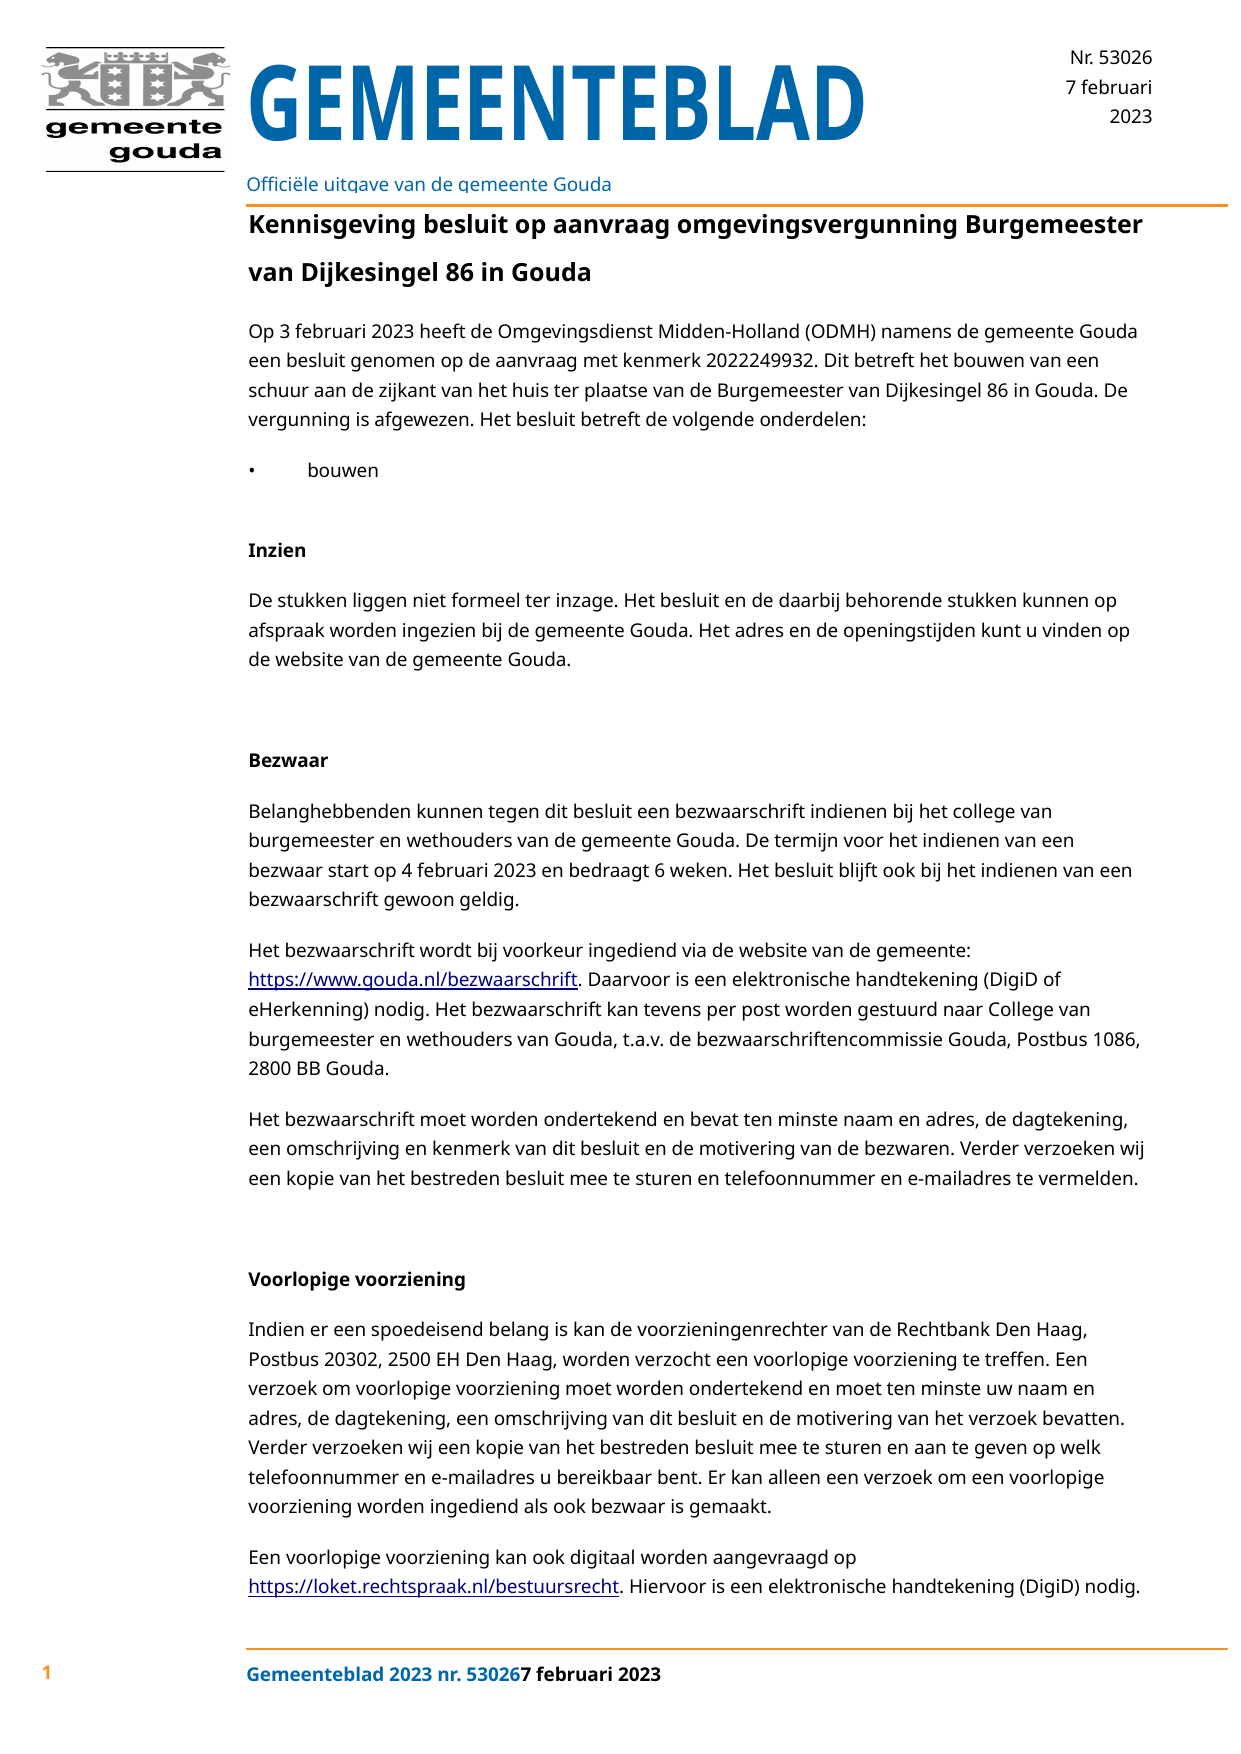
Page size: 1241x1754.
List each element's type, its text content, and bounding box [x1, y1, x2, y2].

text Op 3 februari 2023 heeft de Omgevingsdienst Midden-Holland (ODMH) namens de gemeente Gouda een besluit genomen op de aanvraag met kenmerk 2022249932. Dit betreft het bouwen van een schuur aan de zijkant van het huis ter plaatse van de Burgemeester van Dijkesingel 86 in Gouda. De vergunning is afgewezen. Het besluit betreft de volgende onderdelen: [248, 318, 1152, 432]
text Voorlopige voorziening [248, 1266, 1152, 1292]
list bouwen [248, 457, 1152, 483]
text Het bezwaarschrift wordt bij voorkeur ingediend via de website van de gemeente: https://www.gouda.nl/bezwaarschrift. Daarvoor is een elektronische handtekening (DigiD of eHerkenning) nodig. Het bezwaarschrift kan tevens per post worden gestuurd naar College van burgemeester en wethouders van Gouda, t.a.v. de bezwaarschriftencommissie Gouda, Postbus 1086, 2800 BB Gouda. [248, 937, 1152, 1081]
text Een voorlopige voorziening kan ook digitaal worden aangevraagd op https://loket.rechtspraak.nl/bestuursrecht. Hiervoor is een elektronische handtekening (DigiD) nodig. [248, 1544, 1152, 1599]
text Bezwaar [248, 747, 1152, 773]
picture [41, 47, 231, 172]
text De stukken liggen niet formeel ter inzage. Het besluit en de daarbij behorende stukken kunnen op afspraak worden ingezien bij de gemeente Gouda. Het adres en de openingstijden kunt u vinden op de website van de gemeente Gouda. [248, 587, 1152, 672]
text Indien er een spoedeisend belang is kan de voorzieningenrechter van de Rechtbank Den Haag, Postbus 20302, 2500 EH Den Haag, worden verzocht een voorlopige voorziening te treffen. Een verzoek om voorlopige voorziening moet worden ondertekend en moet ten minste uw naam en adres, de dagtekening, een omschrijving van dit besluit en de motivering van het verzoek bevatten. Verder verzoeken wij een kopie van het bestreden besluit mee te sturen en aan te geven op welk telefoonnummer en e-mailadres u bereikbaar bent. Er kan alleen een verzoek om een voorlopige voorziening worden ingediend als ook bezwaar is gemaakt. [248, 1316, 1152, 1519]
text Belanghebbenden kunnen tegen dit besluit een bezwaarschrift indienen bij het college van burgemeester en wethouders van de gemeente Gouda. De termijn voor het indienen van een bezwaar start op 4 februari 2023 en bedraagt 6 weken. Het besluit blijft ook bij het indienen van een bezwaarschrift gewoon geldig. [248, 798, 1152, 912]
text Inzien [248, 537, 1152, 563]
text Het bezwaarschrift moet worden ondertekend en bevat ten minste naam en adres, de dagtekening, een omschrijving en kenmerk van dit besluit en de motivering van de bezwaren. Verder verzoeken wij een kopie van het bestreden besluit mee te sturen en telefoonnummer en e-mailadres te vermelden. [248, 1106, 1152, 1191]
text Kennisgeving besluit op aanvraag omgevingsvergunning Burgemeester van Dijkesingel 86 in Gouda [248, 207, 1152, 288]
